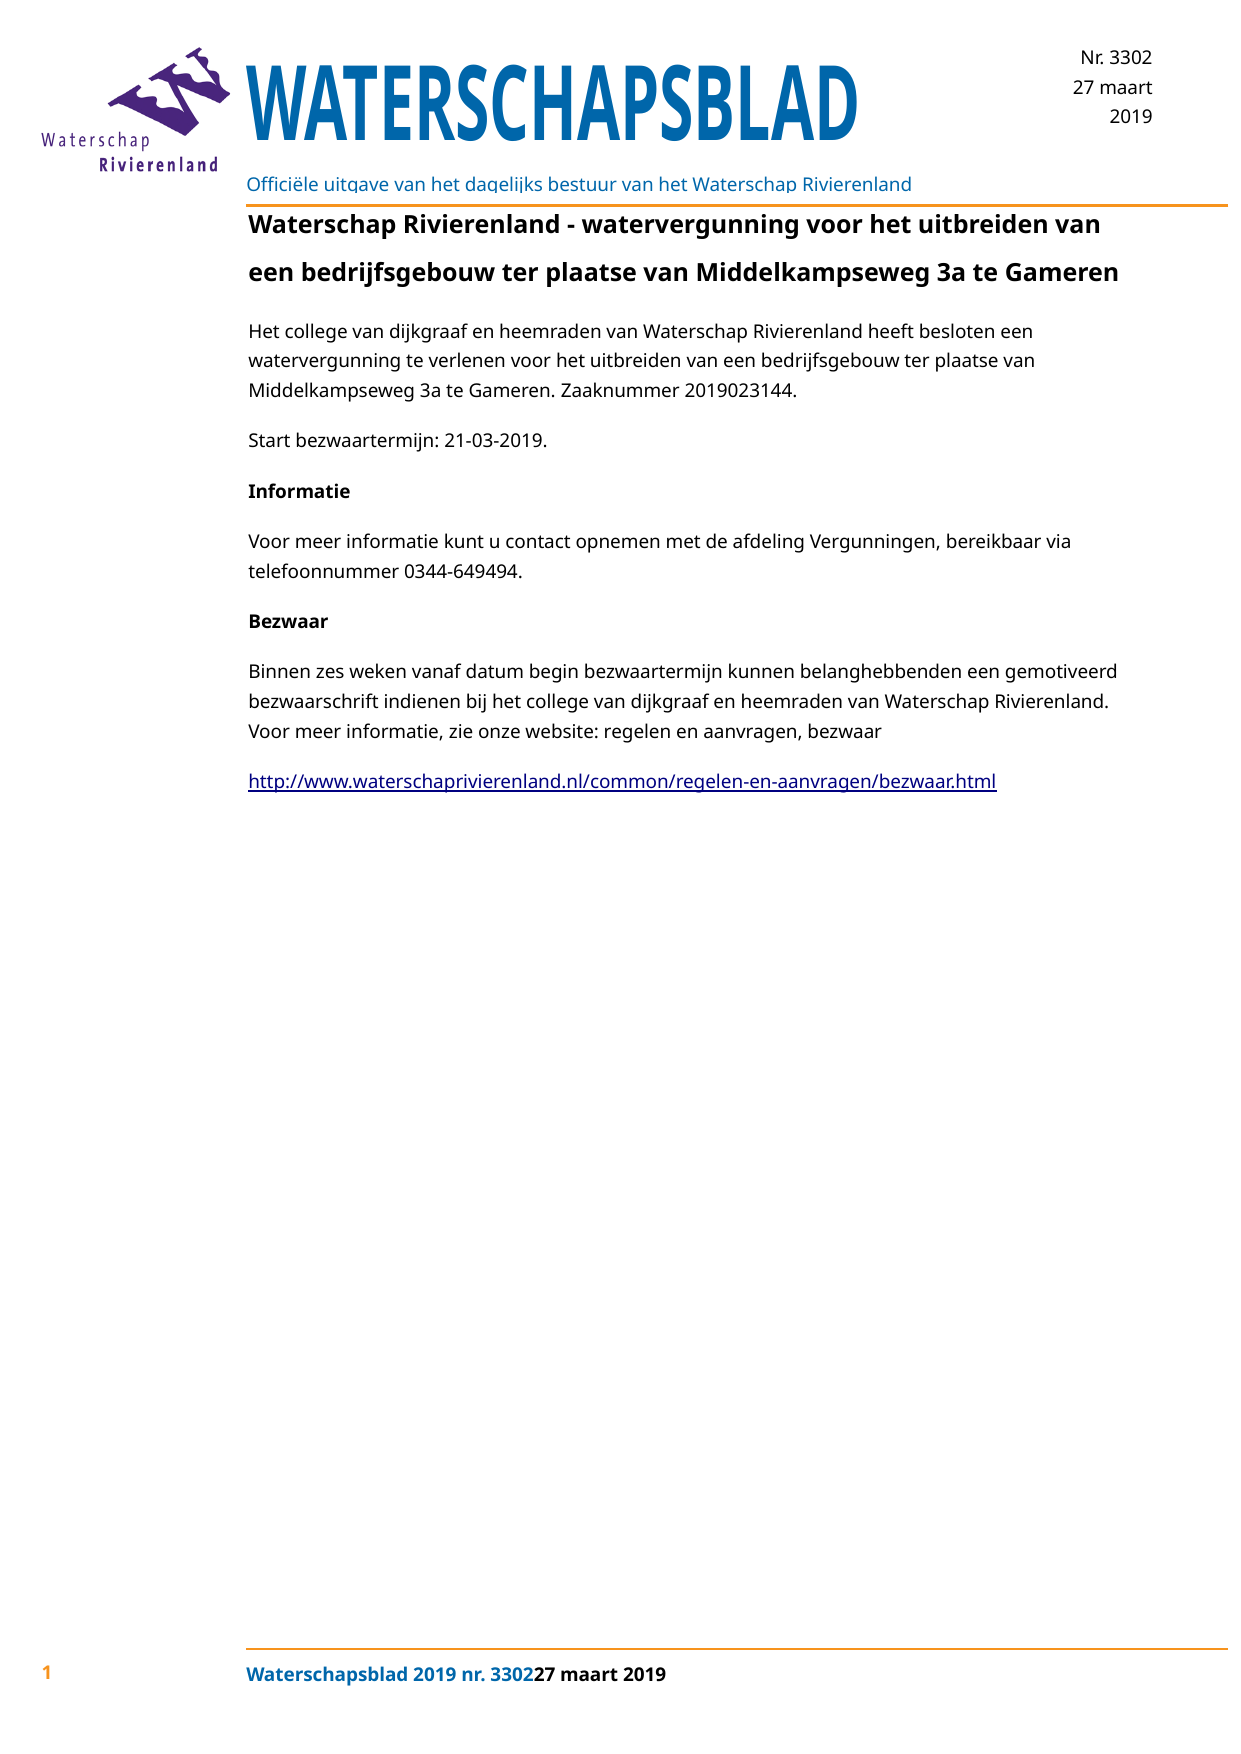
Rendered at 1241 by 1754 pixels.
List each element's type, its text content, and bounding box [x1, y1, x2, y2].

text Het college van dijkgraaf en heemraden van Waterschap Rivierenland heeft besloten een watervergunning te verlenen voor het uitbreiden van een bedrijfsgebouw ter plaatse van Middelkampseweg 3a te Gameren. Zaaknummer 2019023144. [248, 318, 1152, 403]
text http://www.waterschaprivierenland.nl/common/regelen-en-aanvragen/bezwaar.html [248, 768, 1152, 794]
text Waterschap Rivierenland - watervergunning voor het uitbreiden van een bedrijfsgebouw ter plaatse van Middelkampseweg 3a te Gameren [248, 207, 1152, 288]
picture [41, 47, 231, 172]
text Informatie [248, 478, 1152, 504]
text Voor meer informatie kunt u contact opnemen met de afdeling Vergunningen, bereikbaar via telefoonnummer 0344-649494. [248, 528, 1152, 584]
text Bezwaar [248, 608, 1152, 634]
text Start bezwaartermijn: 21-03-2019. [248, 427, 1152, 453]
text Binnen zes weken vanaf datum begin bezwaartermijn kunnen belanghebbenden een gemotiveerd bezwaarschrift indienen bij het college van dijkgraaf en heemraden van Waterschap Rivierenland. Voor meer informatie, zie onze website: regelen en aanvragen, bezwaar [248, 659, 1152, 744]
